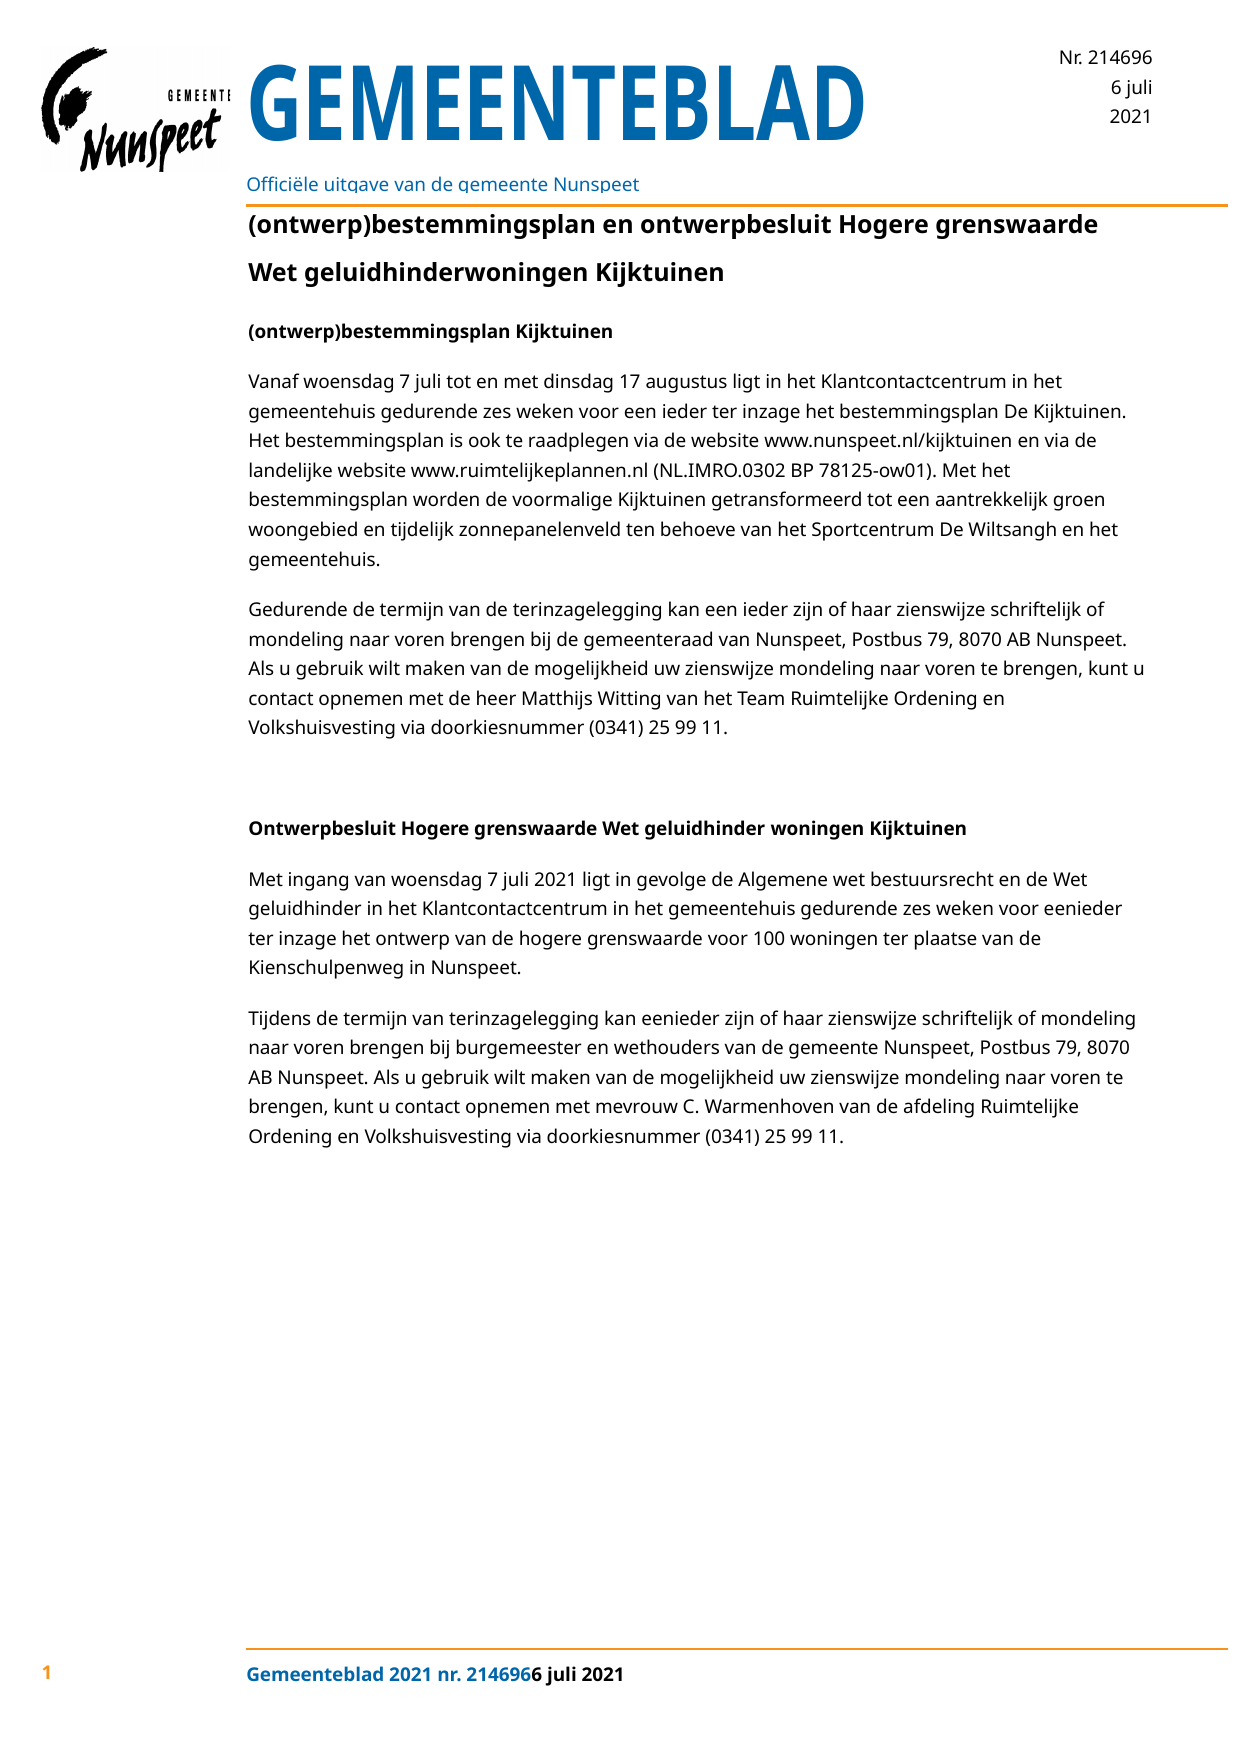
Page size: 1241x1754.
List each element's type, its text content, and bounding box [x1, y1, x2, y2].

text (ontwerp)bestemmingsplan Kijktuinen [248, 318, 1152, 344]
text Tijdens de termijn van terinzagelegging kan eenieder zijn of haar zienswijze schriftelijk of mondeling naar voren brengen bij burgemeester en wethouders van de gemeente Nunspeet, Postbus 79, 8070 AB Nunspeet. Als u gebruik wilt maken van de mogelijkheid uw zienswijze mondeling naar voren te brengen, kunt u contact opnemen met mevrouw C. Warmenhoven van de afdeling Ruimtelijke Ordening en Volkshuisvesting via doorkiesnummer (0341) 25 99 11. [248, 1005, 1152, 1149]
text Vanaf woensdag 7 juli tot en met dinsdag 17 augustus ligt in het Klantcontactcentrum in het gemeentehuis gedurende zes weken voor een ieder ter inzage het bestemmingsplan De Kijktuinen. Het bestemmingsplan is ook te raadplegen via de website www.nunspeet.nl/kijktuinen en via de landelijke website www.ruimtelijkeplannen.nl (NL.IMRO.0302 BP 78125-ow01). Met het bestemmingsplan worden de voormalige Kijktuinen getransformeerd tot een aantrekkelijk groen woongebied en tijdelijk zonnepanelenveld ten behoeve van het Sportcentrum De Wiltsangh en het gemeentehuis. [248, 368, 1152, 572]
text Gedurende de termijn van de terinzagelegging kan een ieder zijn of haar zienswijze schriftelijk of mondeling naar voren brengen bij de gemeenteraad van Nunspeet, Postbus 79, 8070 AB Nunspeet. Als u gebruik wilt maken van de mogelijkheid uw zienswijze mondeling naar voren te brengen, kunt u contact opnemen met de heer Matthijs Witting van het Team Ruimtelijke Ordening en Volkshuisvesting via doorkiesnummer (0341) 25 99 11. [248, 596, 1152, 740]
text (ontwerp)bestemmingsplan en ontwerpbesluit Hogere grenswaarde Wet geluidhinderwoningen Kijktuinen [248, 207, 1152, 288]
text Met ingang van woensdag 7 juli 2021 ligt in gevolge de Algemene wet bestuursrecht en de Wet geluidhinder in het Klantcontactcentrum in het gemeentehuis gedurende zes weken voor eenieder ter inzage het ontwerp van de hogere grenswaarde voor 100 woningen ter plaatse van de Kienschulpenweg in Nunspeet. [248, 866, 1152, 980]
picture [41, 47, 231, 172]
text Ontwerpbesluit Hogere grenswaarde Wet geluidhinder woningen Kijktuinen [248, 815, 1152, 841]
